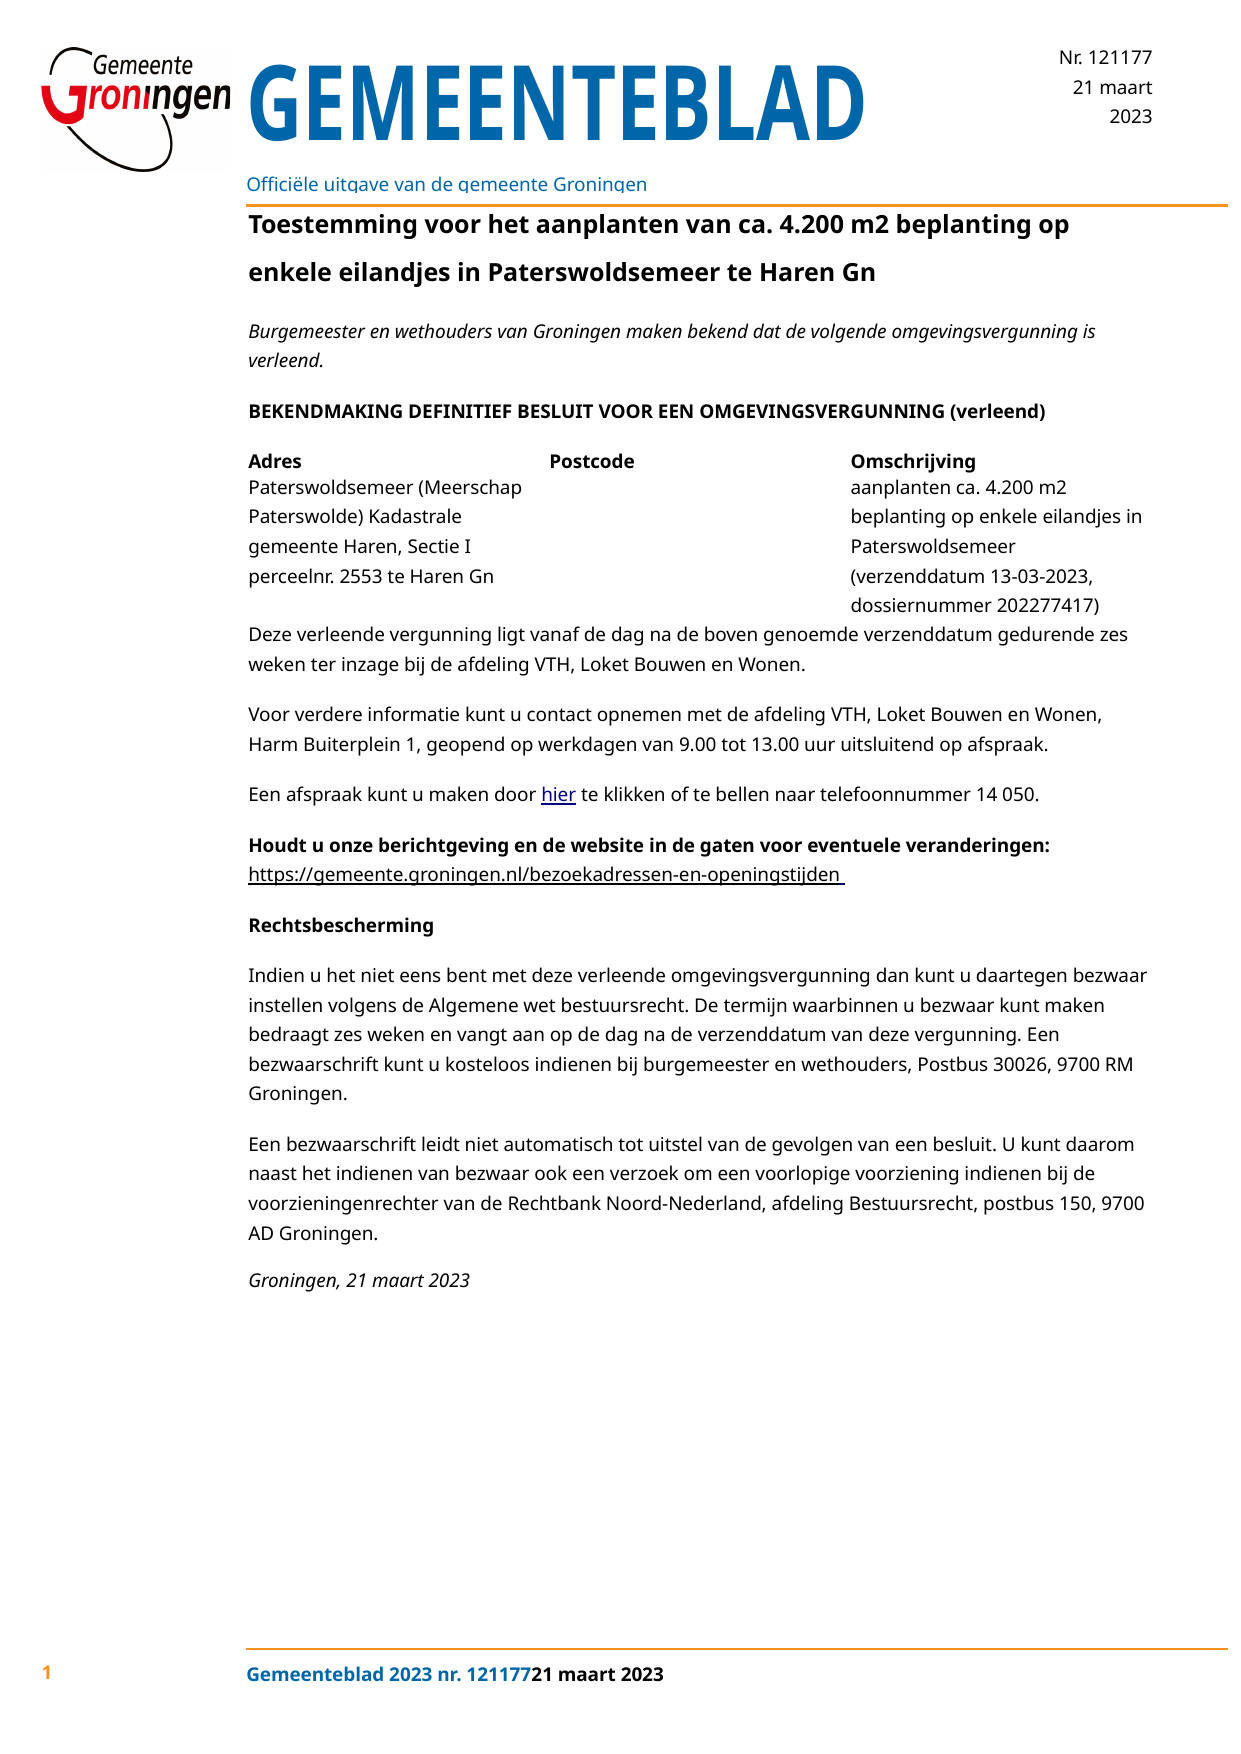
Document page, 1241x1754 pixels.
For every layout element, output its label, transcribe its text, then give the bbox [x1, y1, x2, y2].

text Groningen, 21 maart 2023 [248, 1268, 1152, 1293]
text Voor verdere informatie kunt u contact opnemen met de afdeling VTH, Loket Bouwen en Wonen, Harm Buiterplein 1, geopend op werkdagen van 9.00 tot 13.00 uur uitsluitend op afspraak. [248, 701, 1152, 757]
table_header Postcode [549, 449, 850, 474]
text Een bezwaarschrift leidt niet automatisch tot uitstel van de gevolgen van een besluit. U kunt daarom naast het indienen van bezwaar ook een verzoek om een voorlopige voorziening indienen bij de voorzieningenrechter van de Rechtbank Noord-Nederland, afdeling Bestuursrecht, postbus 150, 9700 AD Groningen. [248, 1131, 1152, 1246]
text Houdt u onze berichtgeving en de website in de gaten voor eventuele veranderingen: https://gemeente.groningen.nl/bezoekadressen-en-openingstijden [248, 832, 1152, 887]
text Indien u het niet eens bent met deze verleende omgevingsvergunning dan kunt u daartegen bezwaar instellen volgens de Algemene wet bestuursrecht. De termijn waarbinnen u bezwaar kunt maken bedraagt zes weken en vangt aan op de dag na de verzenddatum van deze vergunning. Een bezwaarschrift kunt u kosteloos indienen bij burgemeester en wethouders, Postbus 30026, 9700 RM Groningen. [248, 962, 1152, 1106]
text Rechtsbescherming [248, 912, 1152, 938]
text Toestemming voor het aanplanten van ca. 4.200 m2 beplanting op enkele eilandjes in Paterswoldsemeer te Haren Gn [248, 207, 1152, 288]
picture [41, 47, 231, 172]
text Deze verleende vergunning ligt vanaf de dag na de boven genoemde verzenddatum gedurende zes weken ter inzage bij de afdeling VTH, Loket Bouwen en Wonen. [248, 621, 1152, 677]
table_cell Paterswoldsemeer (Meerschap Paterswolde) Kadastrale gemeente Haren, Sectie I perceelnr. 2553 te Haren Gn [248, 474, 549, 618]
text BEKENDMAKING DEFINITIEF BESLUIT VOOR EEN OMGEVINGSVERGUNNING (verleend) [248, 398, 1152, 424]
table_header Omschrijving [850, 449, 1152, 474]
text Burgemeester en wethouders van Groningen maken bekend dat de volgende omgevingsvergunning is verleend. [248, 318, 1152, 373]
table_cell [549, 474, 850, 618]
table_cell aanplanten ca. 4.200 m2 beplanting op enkele eilandjes in Paterswoldsemeer (verzenddatum 13-03-2023, dossiernummer 202277417) [850, 474, 1152, 618]
text Een afspraak kunt u maken door hier te klikken of te bellen naar telefoonnummer 14 050. [248, 781, 1152, 807]
table_header Adres [248, 449, 549, 474]
